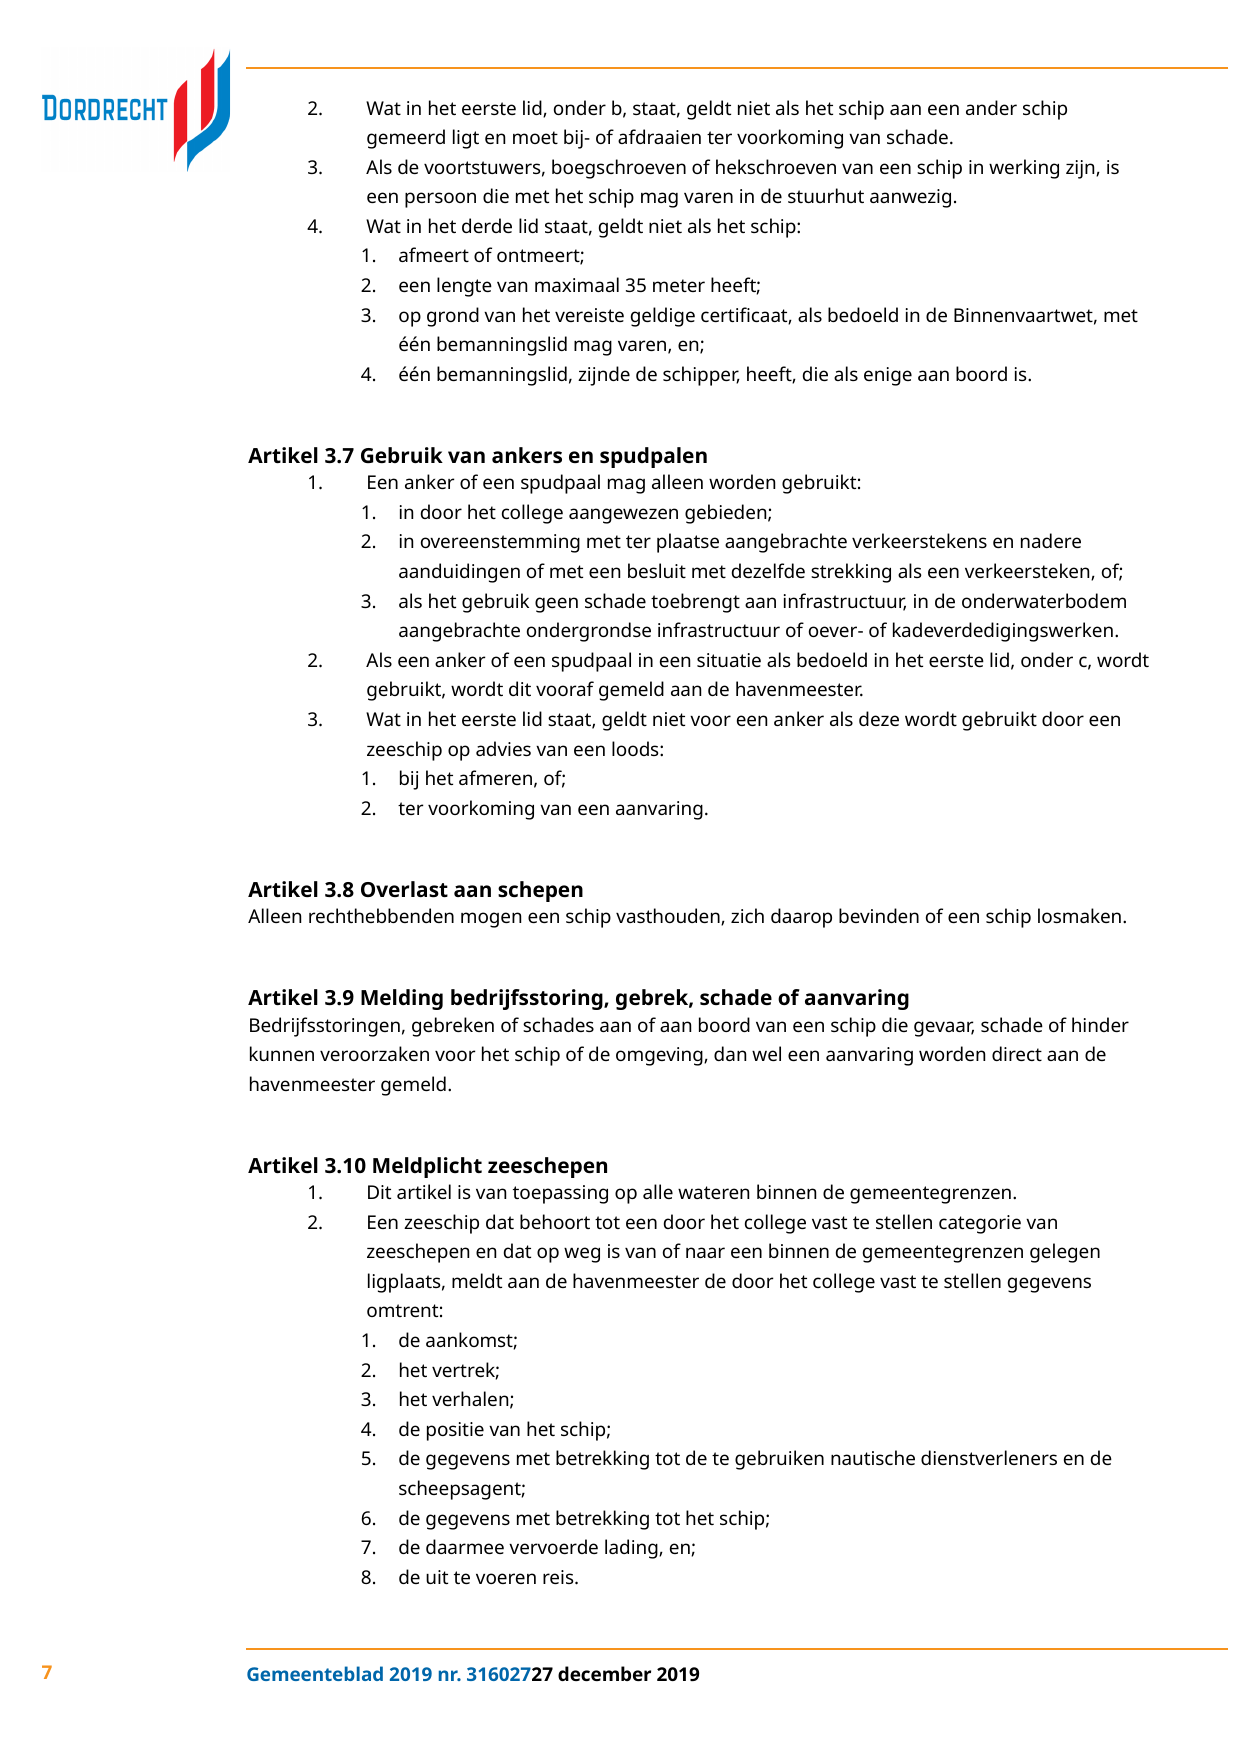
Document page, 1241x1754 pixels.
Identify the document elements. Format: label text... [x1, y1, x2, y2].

picture [41, 47, 231, 172]
list afmeert of ontmeert; [361, 243, 1152, 268]
text Alleen rechthebbenden mogen een schip vasthouden, zich daarop bevinden of een schip losmaken. [248, 903, 1152, 929]
list Als de voortstuwers, boegschroeven of hekschroeven van een schip in werking zijn, is een persoon die met het schip mag varen in de stuurhut aanwezig. [307, 154, 1152, 209]
list het verhalen; [361, 1386, 1152, 1412]
list Dit artikel is van toepassing op alle wateren binnen de gemeentegrenzen. [307, 1179, 1152, 1205]
text Artikel 3.8 Overlast aan schepen [248, 875, 1152, 903]
list in overeenstemming met ter plaatse aangebrachte verkeerstekens en nadere aanduidingen of met een besluit met dezelfde strekking als een verkeersteken, of; [361, 529, 1152, 584]
list het vertrek; [361, 1357, 1152, 1383]
list als het gebruik geen schade toebrengt aan infrastructuur, in de onderwaterbodem aangebrachte ondergrondse infrastructuur of oever- of kadeverdedigingswerken. [361, 588, 1152, 643]
list de positie van het schip; [361, 1416, 1152, 1442]
list op grond van het vereiste geldige certificaat, als bedoeld in de Binnenvaartwet, met één bemanningslid mag varen, en; [361, 302, 1152, 357]
list bij het afmeren, of; [361, 765, 1152, 791]
list één bemanningslid, zijnde de schipper, heeft, die als enige aan boord is. [361, 361, 1152, 387]
list Als een anker of een spudpaal in een situatie als bedoeld in het eerste lid, onder c, wordt gebruikt, wordt dit vooraf gemeld aan de havenmeester. [307, 647, 1152, 702]
list Een anker of een spudpaal mag alleen worden gebruikt: [307, 469, 1152, 495]
list de daarmee vervoerde lading, en; [361, 1534, 1152, 1560]
text Artikel 3.10 Meldplicht zeeschepen [248, 1151, 1152, 1179]
list Wat in het derde lid staat, geldt niet als het schip: [307, 213, 1152, 239]
list de gegevens met betrekking tot de te gebruiken nautische dienstverleners en de scheepsagent; [361, 1446, 1152, 1501]
list Wat in het eerste lid staat, geldt niet voor een anker als deze wordt gebruikt door een zeeschip op advies van een loods: [307, 706, 1152, 761]
list in door het college aangewezen gebieden; [361, 499, 1152, 525]
list een lengte van maximaal 35 meter heeft; [361, 272, 1152, 298]
list Wat in het eerste lid, onder b, staat, geldt niet als het schip aan een ander schip gemeerd ligt en moet bij- of afdraaien ter voorkoming van schade. [307, 95, 1152, 150]
list de gegevens met betrekking tot het schip; [361, 1505, 1152, 1531]
list Een zeeschip dat behoort tot een door het college vast te stellen categorie van zeeschepen en dat op weg is van of naar een binnen de gemeentegrenzen gelegen ligplaats, meldt aan de havenmeester de door het college vast te stellen gegevens omtrent: [307, 1209, 1152, 1323]
text Bedrijfsstoringen, gebreken of schades aan of aan boord van een schip die gevaar, schade of hinder kunnen veroorzaken voor het schip of de omgeving, dan wel een aanvaring worden direct aan de havenmeester gemeld. [248, 1012, 1152, 1097]
text Artikel 3.7 Gebruik van ankers en spudpalen [248, 441, 1152, 469]
list de aankomst; [361, 1327, 1152, 1353]
text Artikel 3.9 Melding bedrijfsstoring, gebrek, schade of aanvaring [248, 983, 1152, 1012]
list ter voorkoming van een aanvaring. [361, 795, 1152, 821]
list de uit te voeren reis. [361, 1564, 1152, 1590]
